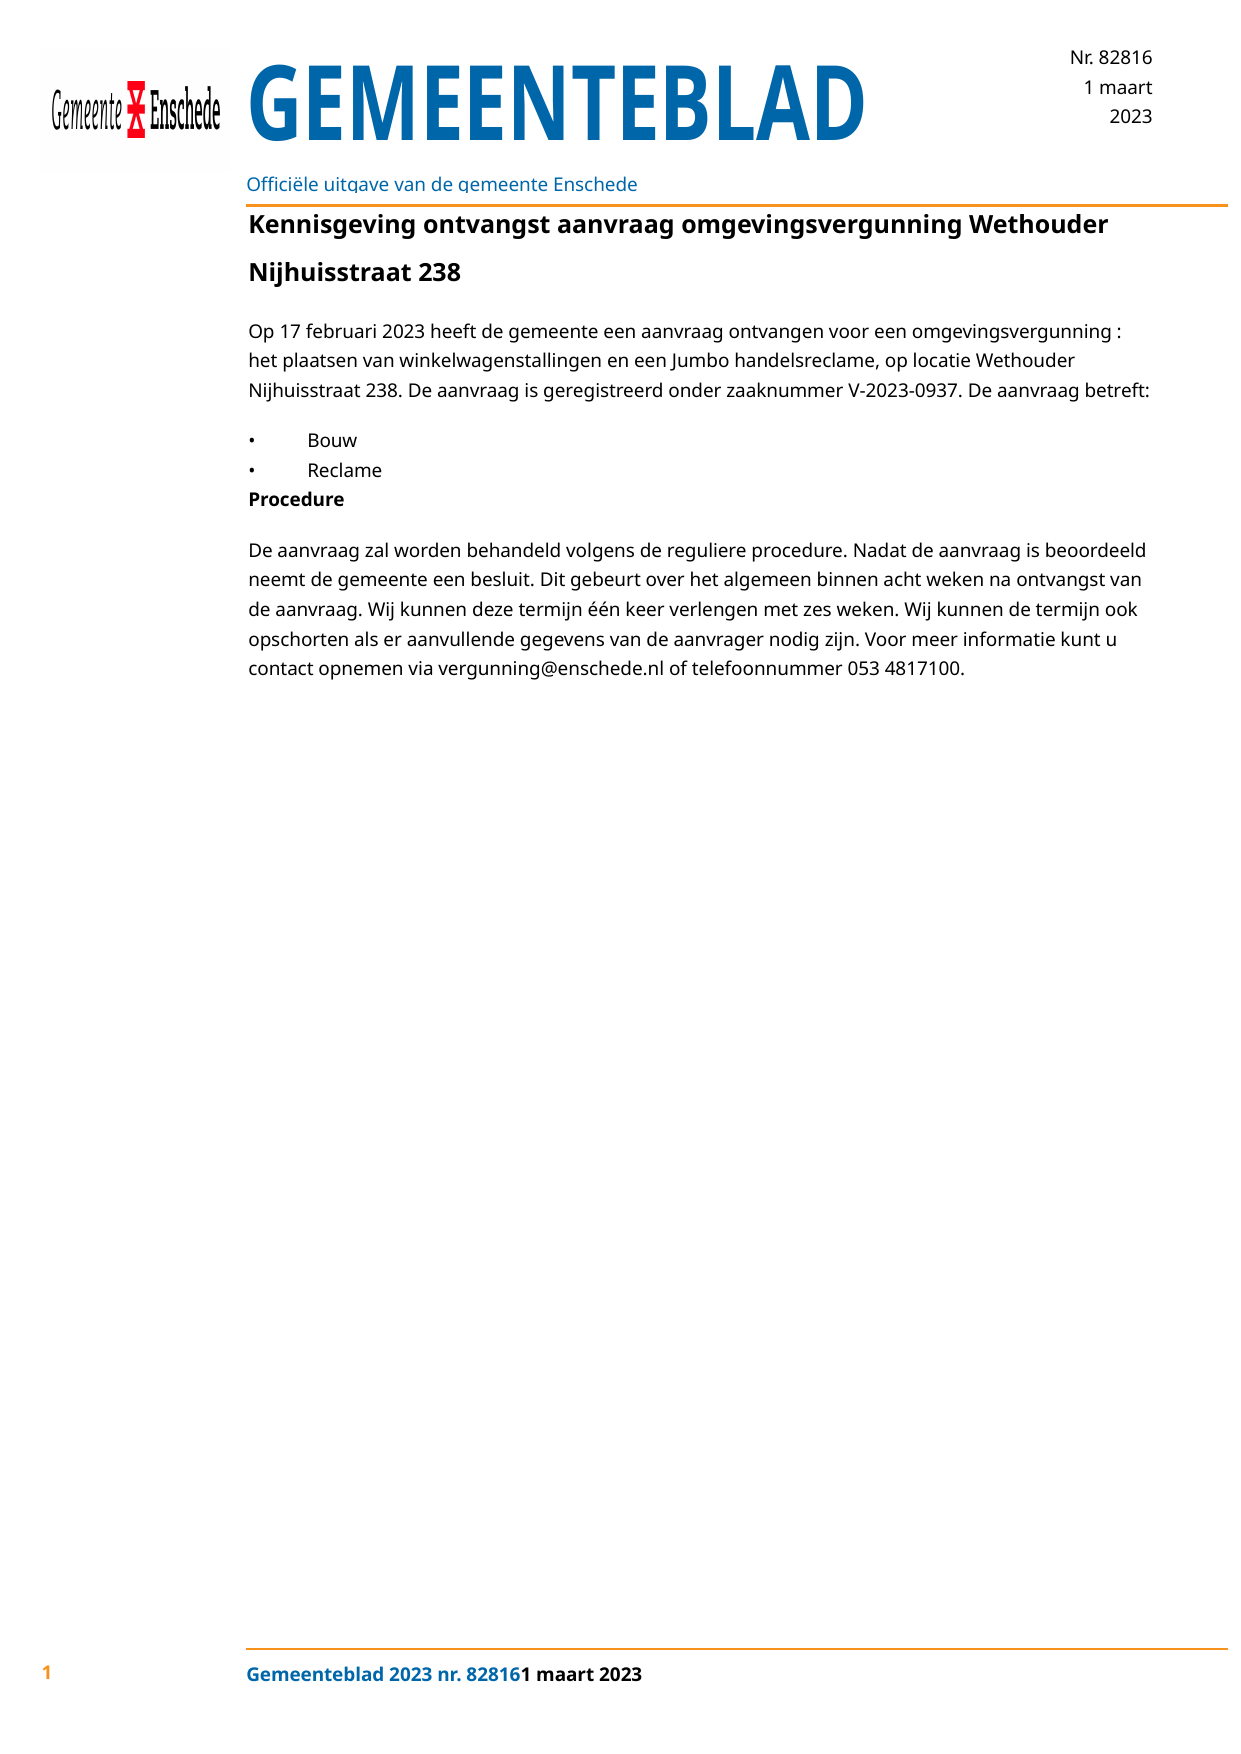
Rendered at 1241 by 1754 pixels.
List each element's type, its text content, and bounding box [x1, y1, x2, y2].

text De aanvraag zal worden behandeld volgens de reguliere procedure. Nadat de aanvraag is beoordeeld neemt de gemeente een besluit. Dit gebeurt over het algemeen binnen acht weken na ontvangst van de aanvraag. Wij kunnen deze termijn één keer verlengen met zes weken. Wij kunnen de termijn ook opschorten als er aanvullende gegevens van de aanvrager nodig zijn. Voor meer informatie kunt u contact opnemen via vergunning@enschede.nl of telefoonnummer 053 4817100. [248, 537, 1152, 681]
text Kennisgeving ontvangst aanvraag omgevingsvergunning Wethouder Nijhuisstraat 238 [248, 207, 1152, 288]
picture [41, 47, 231, 172]
list Reclame [248, 457, 1152, 483]
text Op 17 februari 2023 heeft de gemeente een aanvraag ontvangen voor een omgevingsvergunning : het plaatsen van winkelwagenstallingen en een Jumbo handelsreclame, op locatie Wethouder Nijhuisstraat 238. De aanvraag is geregistreerd onder zaaknummer V-2023-0937. De aanvraag betreft: [248, 318, 1152, 403]
list Bouw [248, 427, 1152, 453]
text Procedure [248, 487, 1152, 512]
